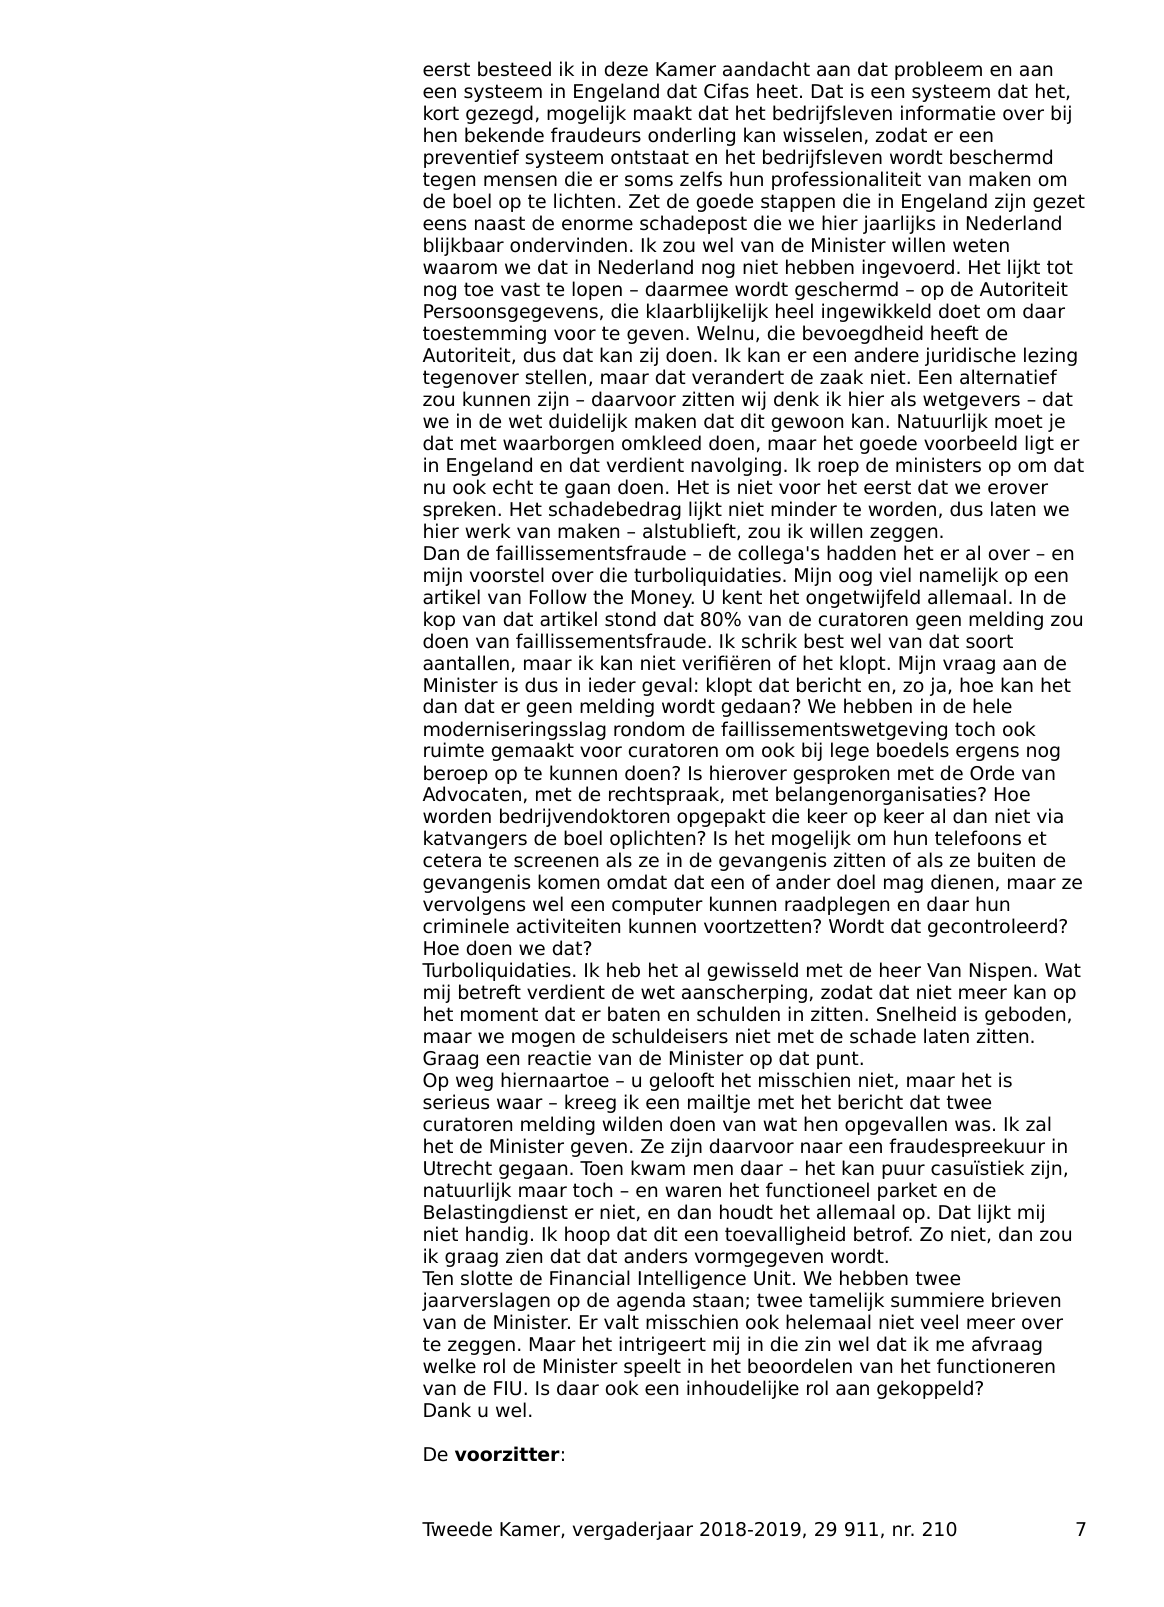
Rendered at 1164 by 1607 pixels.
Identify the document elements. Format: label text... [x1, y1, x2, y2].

text Op weg hiernaartoe – u gelooft het misschien niet, maar het is serieus waar – kreeg ik een mailtje met het bericht dat twee curatoren melding wilden doen van wat hen opgevallen was. Ik zal het de Minister geven. Ze zijn daarvoor naar een fraudespreekuur in Utrecht gegaan. Toen kwam men daar – het kan puur casuïstiek zijn, natuurlijk maar toch – en waren het functioneel parket en de Belastingdienst er niet, en dan houdt het allemaal op. Dat lijkt mij niet handig. Ik hoop dat dit een toevalligheid betrof. Zo niet, dan zou ik graag zien dat dat anders vormgegeven wordt. [422, 1070, 1087, 1268]
text eerst besteed ik in deze Kamer aandacht aan dat probleem en aan een systeem in Engeland dat Cifas heet. Dat is een systeem dat het, kort gezegd, mogelijk maakt dat het bedrijfsleven informatie over bij hen bekende fraudeurs onderling kan wisselen, zodat er een preventief systeem ontstaat en het bedrijfsleven wordt beschermd tegen mensen die er soms zelfs hun professionaliteit van maken om de boel op te lichten. Zet de goede stappen die in Engeland zijn gezet eens naast de enorme schadepost die we hier jaarlijks in Nederland blijkbaar ondervinden. Ik zou wel van de Minister willen weten waarom we dat in Nederland nog niet hebben ingevoerd. Het lijkt tot nog toe vast te lopen – daarmee wordt geschermd – op de Autoriteit Persoonsgegevens, die klaarblijkelijk heel ingewikkeld doet om daar toestemming voor te geven. Welnu, die bevoegdheid heeft de Autoriteit, dus dat kan zij doen. Ik kan er een andere juridische lezing tegenover stellen, maar dat verandert de zaak niet. Een alternatief zou kunnen zijn – daarvoor zitten wij denk ik hier als wetgevers – dat we in de wet duidelijk maken dat dit gewoon kan. Natuurlijk moet je dat met waarborgen omkleed doen, maar het goede voorbeeld ligt er in Engeland en dat verdient navolging. Ik roep de ministers op om dat nu ook echt te gaan doen. Het is niet voor het eerst dat we erover spreken. Het schadebedrag lijkt niet minder te worden, dus laten we hier werk van maken – alstublieft, zou ik willen zeggen. [422, 59, 1087, 543]
text Dan de faillissementsfraude – de collega's hadden het er al over – en mijn voorstel over die turboliquidaties. Mijn oog viel namelijk op een artikel van Follow the Money. U kent het ongetwijfeld allemaal. In de kop van dat artikel stond dat 80% van de curatoren geen melding zou doen van faillissementsfraude. Ik schrik best wel van dat soort aantallen, maar ik kan niet verifiëren of het klopt. Mijn vraag aan de Minister is dus in ieder geval: klopt dat bericht en, zo ja, hoe kan het dan dat er geen melding wordt gedaan? We hebben in de hele moderniseringsslag rondom de faillissementswetgeving toch ook ruimte gemaakt voor curatoren om ook bij lege boedels ergens nog beroep op te kunnen doen? Is hierover gesproken met de Orde van Advocaten, met de rechtspraak, met belangenorganisaties? Hoe worden bedrijvendoktoren opgepakt die keer op keer al dan niet via katvangers de boel oplichten? Is het mogelijk om hun telefoons et cetera te screenen als ze in de gevangenis zitten of als ze buiten de gevangenis komen omdat dat een of ander doel mag dienen, maar ze vervolgens wel een computer kunnen raadplegen en daar hun criminele activiteiten kunnen voortzetten? Wordt dat gecontroleerd? Hoe doen we dat? [422, 543, 1087, 960]
text Dank u wel. [422, 1400, 1087, 1422]
text Ten slotte de Financial Intelligence Unit. We hebben twee jaarverslagen op de agenda staan; twee tamelijk summiere brieven van de Minister. Er valt misschien ook helemaal niet veel meer over te zeggen. Maar het intrigeert mij in die zin wel dat ik me afvraag welke rol de Minister speelt in het beoordelen van het functioneren van de FIU. Is daar ook een inhoudelijke rol aan gekoppeld? [422, 1268, 1087, 1400]
text Turboliquidaties. Ik heb het al gewisseld met de heer Van Nispen. Wat mij betreft verdient de wet aanscherping, zodat dat niet meer kan op het moment dat er baten en schulden in zitten. Snelheid is geboden, maar we mogen de schuldeisers niet met de schade laten zitten. Graag een reactie van de Minister op dat punt. [422, 960, 1087, 1070]
text De voorzitter: [422, 1444, 1087, 1466]
